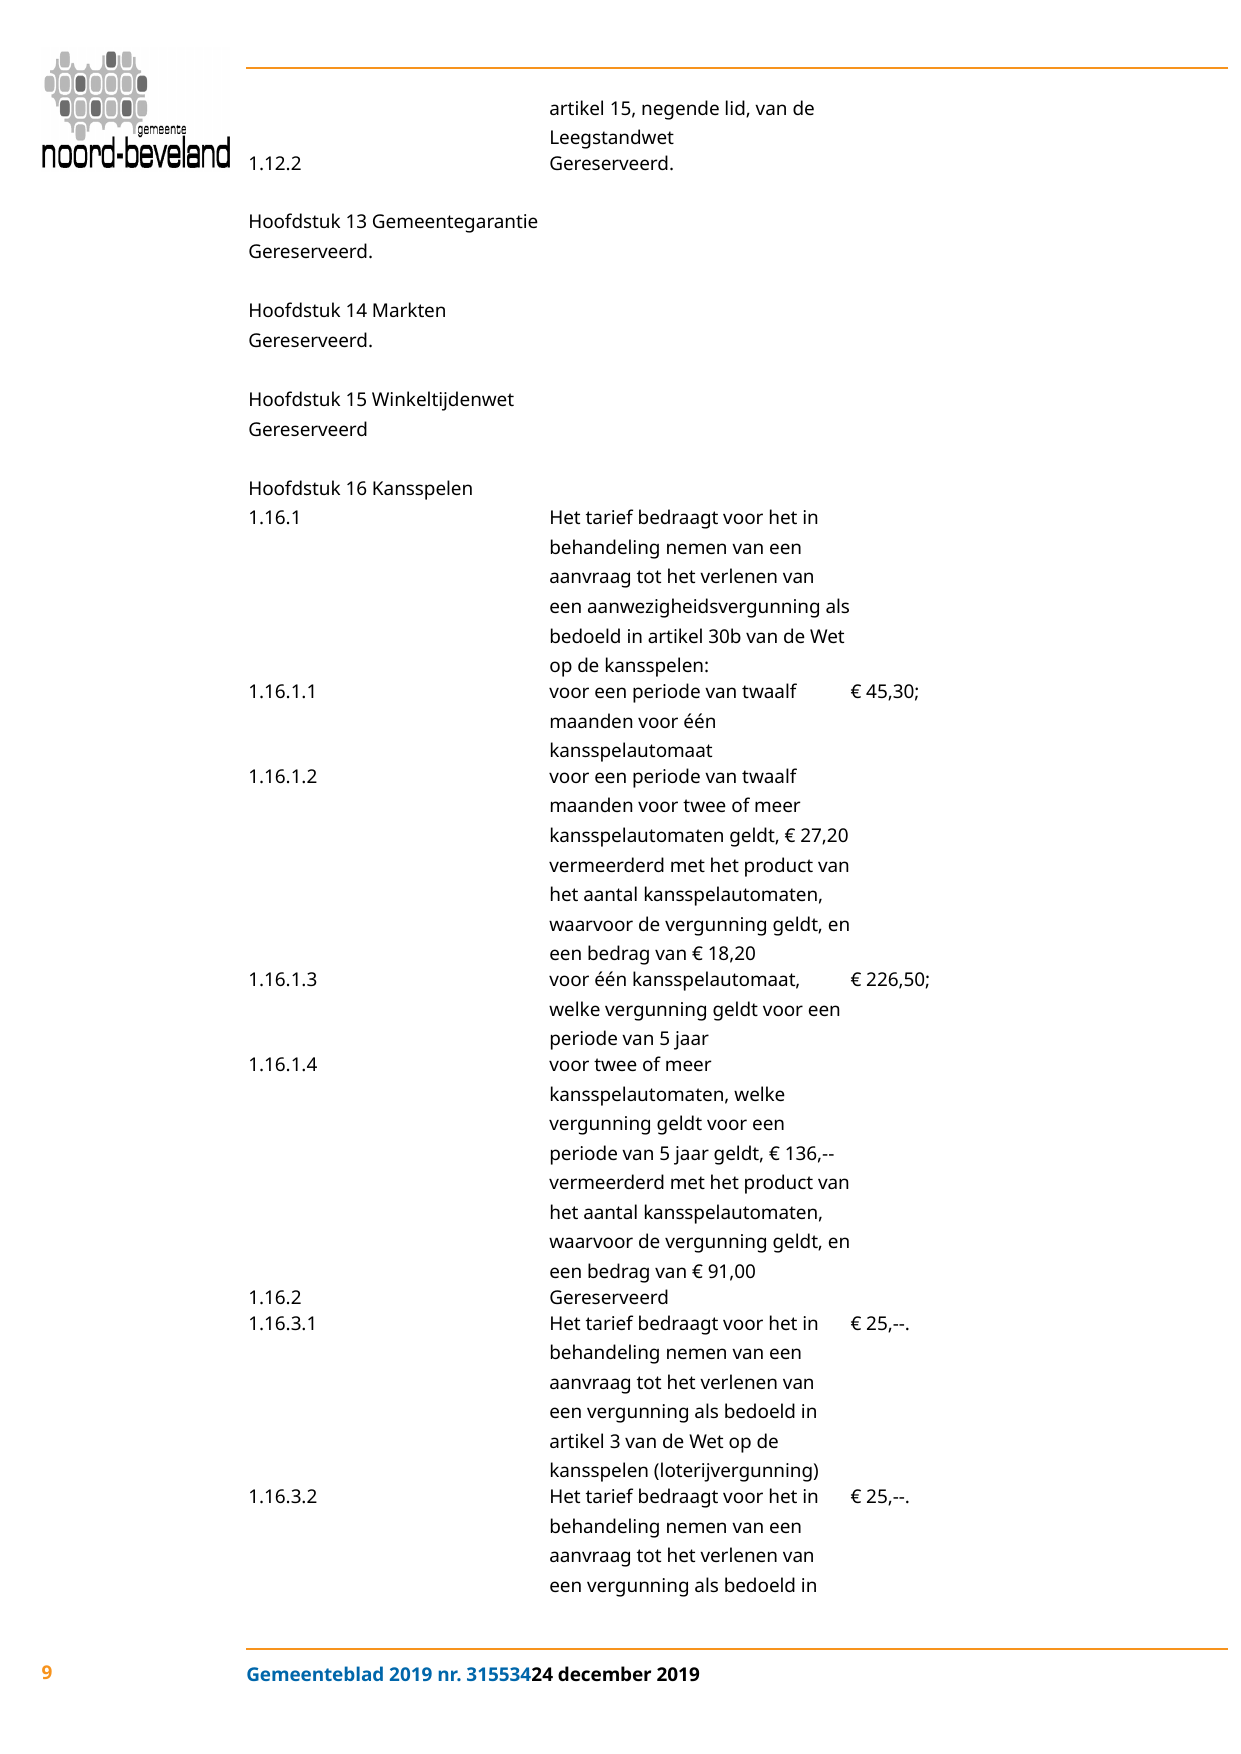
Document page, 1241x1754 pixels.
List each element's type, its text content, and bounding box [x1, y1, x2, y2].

table_cell [850, 150, 1152, 176]
table_header [850, 505, 1152, 678]
table_cell [850, 1284, 1152, 1310]
table_cell 1.16.2 [248, 1284, 549, 1310]
table_cell 1.16.1.3 [248, 966, 549, 1051]
table_cell [850, 763, 1152, 966]
text Gereserveerd. [248, 238, 1152, 264]
picture [41, 47, 231, 172]
table_header 1.16.1 [248, 505, 549, 678]
text Hoofdstuk 13 Gemeentegarantie [248, 209, 1152, 234]
table_cell 1.16.3.1 [248, 1310, 549, 1483]
table_cell voor één kansspelautomaat, welke vergunning geldt voor een periode van 5 jaar [549, 966, 850, 1051]
table_cell Gereserveerd [549, 1284, 850, 1310]
table_header Het tarief bedraagt voor het in behandeling nemen van een aanvraag tot het verlenen van een aanwezigheidsvergunning als bedoeld in artikel 30b van de Wet op de kansspelen: [549, 505, 850, 678]
table_cell € 226,50; [850, 966, 1152, 1051]
table_cell [850, 95, 1152, 150]
table_cell artikel 15, negende lid, van de Leegstandwet [549, 95, 850, 150]
table_cell Het tarief bedraagt voor het in behandeling nemen van een aanvraag tot het verlenen van een vergunning als bedoeld in artikel 3 van de Wet op de kansspelen (loterijvergunning) [549, 1310, 850, 1483]
text Hoofdstuk 15 Winkeltijdenwet [248, 386, 1152, 412]
table_cell 1.16.1.1 [248, 678, 549, 763]
table_cell 1.16.1.2 [248, 763, 549, 966]
table_cell Het tarief bedraagt voor het in behandeling nemen van een aanvraag tot het verlenen van een vergunning als bedoeld in [549, 1484, 850, 1598]
table_cell Gereserveerd. [549, 150, 850, 176]
table_cell voor een periode van twaalf maanden voor één kansspelautomaat [549, 678, 850, 763]
table_cell [248, 95, 549, 150]
table_cell 1.12.2 [248, 150, 549, 176]
table_cell 1.16.1.4 [248, 1051, 549, 1284]
text Hoofdstuk 14 Markten [248, 297, 1152, 323]
table_cell 1.16.3.2 [248, 1484, 549, 1598]
table_cell voor twee of meer kansspelautomaten, welke vergunning geldt voor een periode van 5 jaar geldt, € 136,-- vermeerderd met het product van het aantal kansspelautomaten, waarvoor de vergunning geldt, en een bedrag van € 91,00 [549, 1051, 850, 1284]
text Gereserveerd. [248, 327, 1152, 353]
text Gereserveerd [248, 416, 1152, 441]
table_cell € 25,--. [850, 1484, 1152, 1598]
table_cell € 25,--. [850, 1310, 1152, 1483]
table_cell € 45,30; [850, 678, 1152, 763]
table_cell [850, 1051, 1152, 1284]
table_cell voor een periode van twaalf maanden voor twee of meer kansspelautomaten geldt, € 27,20 vermeerderd met het product van het aantal kansspelautomaten, waarvoor de vergunning geldt, en een bedrag van € 18,20 [549, 763, 850, 966]
text Hoofdstuk 16 Kansspelen [248, 475, 1152, 501]
